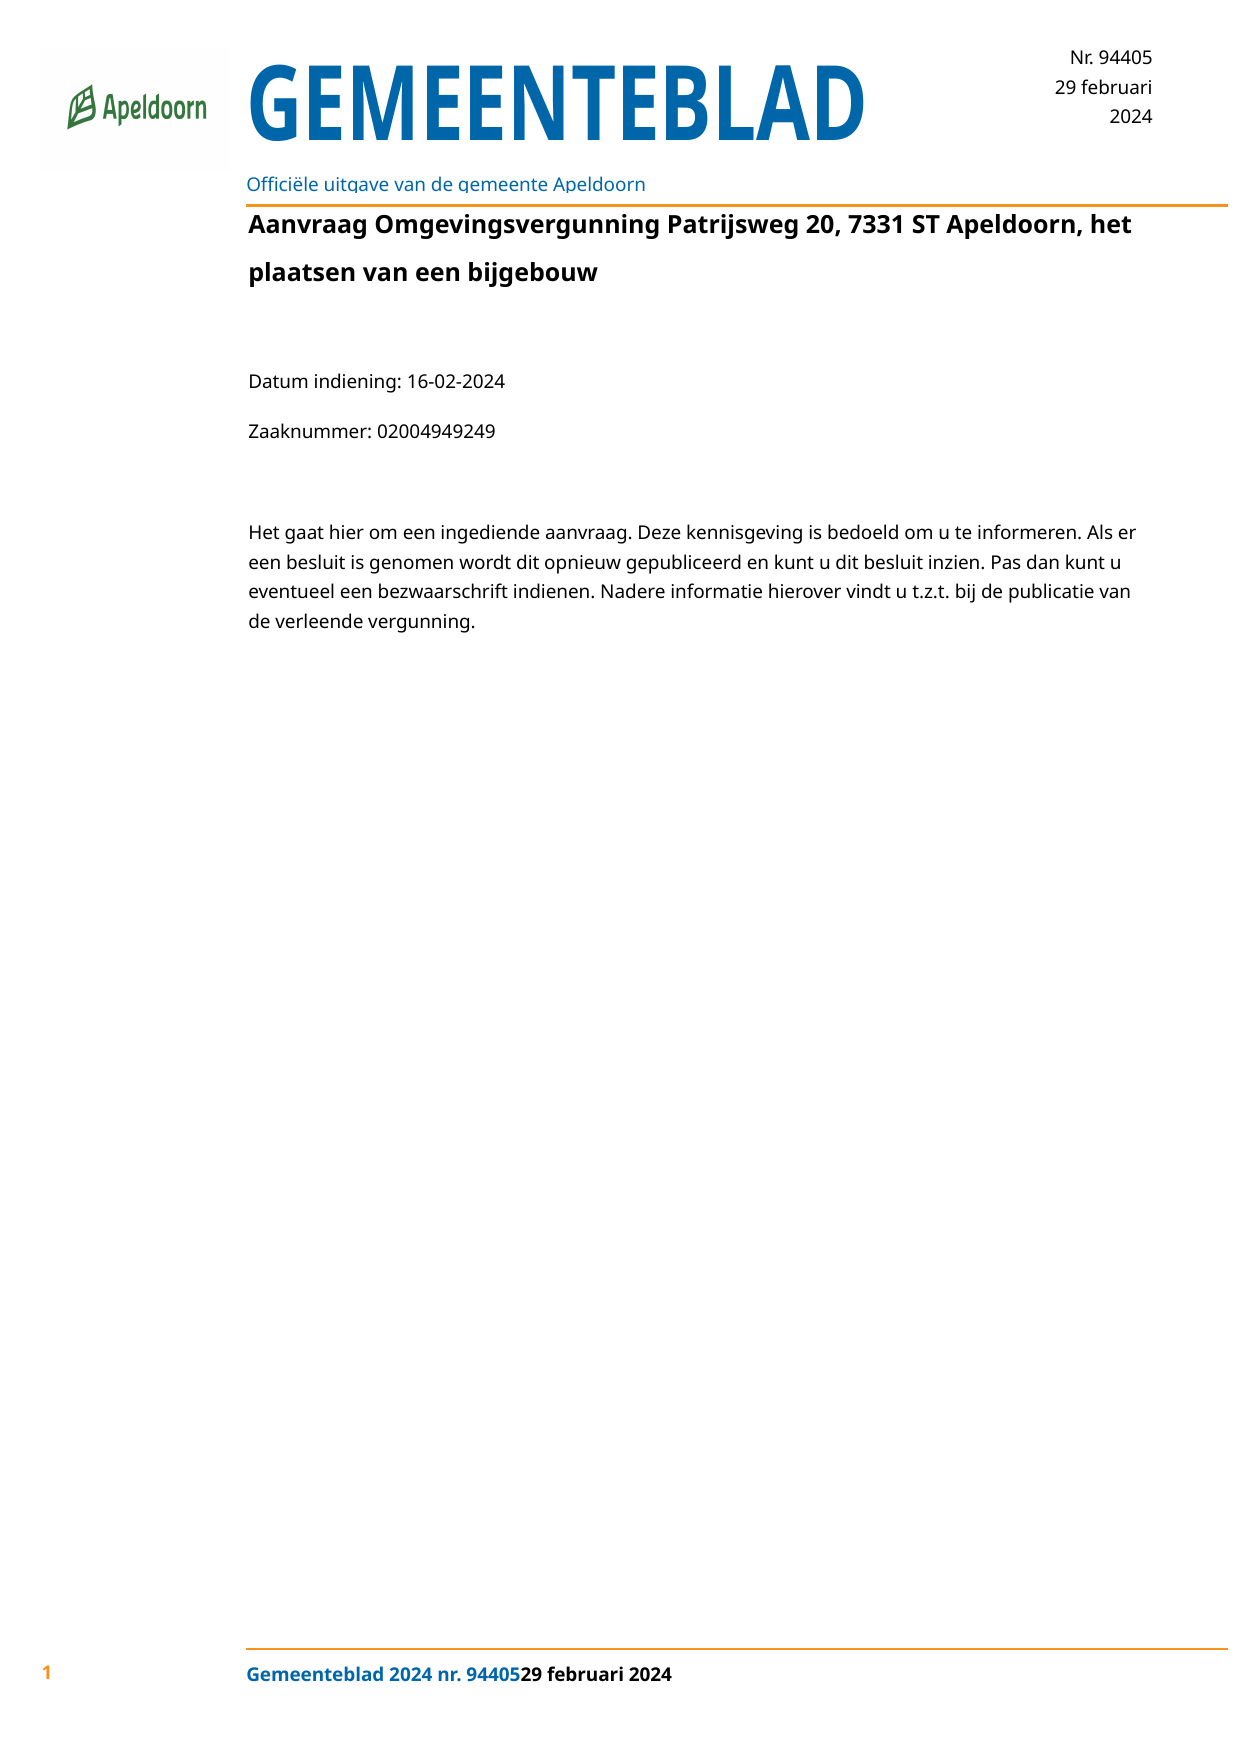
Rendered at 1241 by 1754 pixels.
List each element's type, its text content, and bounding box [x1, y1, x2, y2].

text Aanvraag Omgevingsvergunning Patrijsweg 20, 7331 ST Apeldoorn, het plaatsen van een bijgebouw [248, 207, 1152, 288]
text Het gaat hier om een ingediende aanvraag. Deze kennisgeving is bedoeld om u te informeren. Als er een besluit is genomen wordt dit opnieuw gepubliceerd en kunt u dit besluit inzien. Pas dan kunt u eventueel een bezwaarschrift indienen. Nadere informatie hierover vindt u t.z.t. bij de publicatie van de verleende vergunning. [248, 519, 1152, 634]
text Zaaknummer: 02004949249 [248, 419, 1152, 444]
picture [41, 47, 231, 172]
text Datum indiening: 16-02-2024 [248, 368, 1152, 394]
